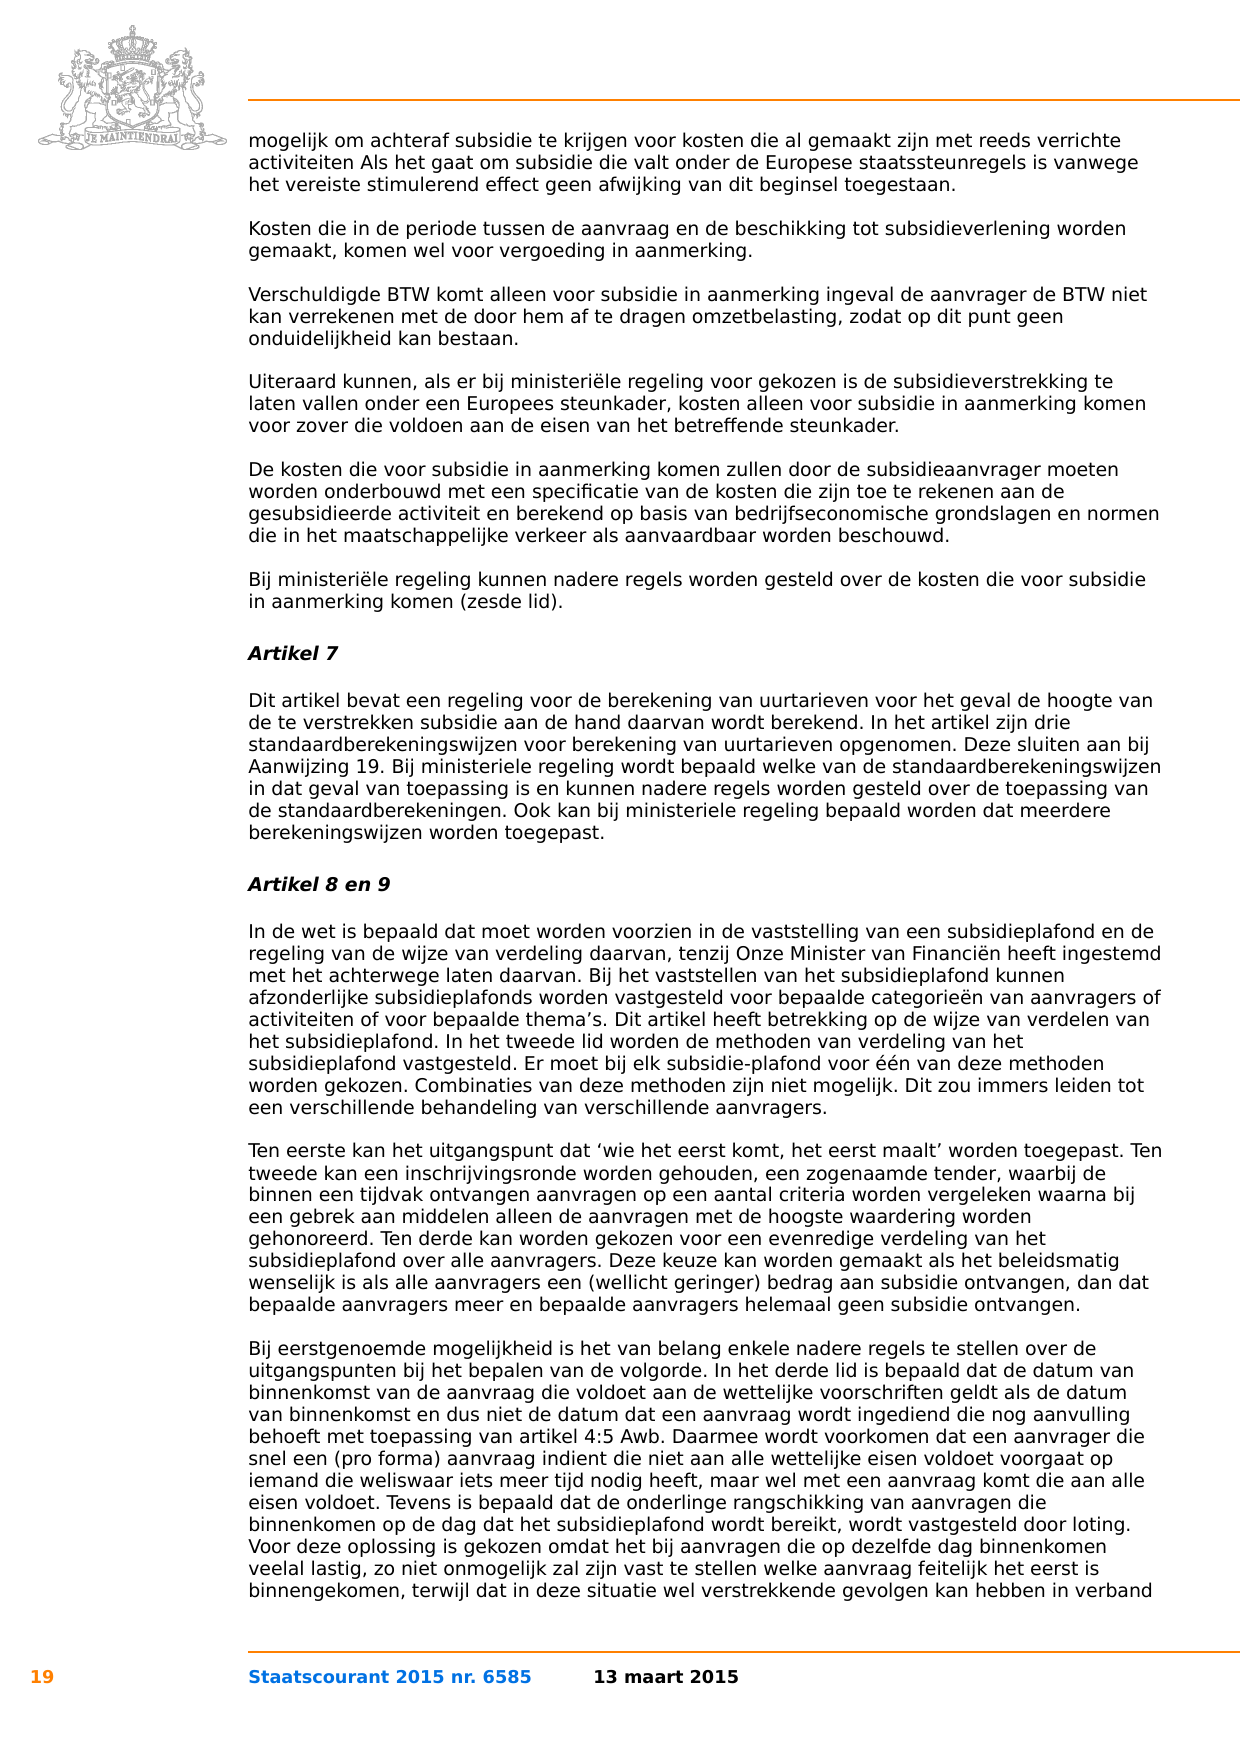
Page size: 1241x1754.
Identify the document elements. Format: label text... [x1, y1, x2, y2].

picture [38, 25, 227, 150]
text Uiteraard kunnen, als er bij ministeriële regeling voor gekozen is de subsidieverstrekking te laten vallen onder een Europees steunkader, kosten alleen voor subsidie in aanmerking komen voor zover die voldoen aan de eisen van het betreffende steunkader. [248, 371, 1163, 437]
text Ten eerste kan het uitgangspunt dat ‘wie het eerst komt, het eerst maalt’ worden toegepast. Ten tweede kan een inschrijvingsronde worden gehouden, een zogenaamde tender, waarbij de binnen een tijdvak ontvangen aanvragen op een aantal criteria worden vergeleken waarna bij een gebrek aan middelen alleen de aanvragen met de hoogste waardering worden gehonoreerd. Ten derde kan worden gekozen voor een evenredige verdeling van het subsidieplafond over alle aanvragers. Deze keuze kan worden gemaakt als het beleidsmatig wenselijk is als alle aanvragers een (wellicht geringer) bedrag aan subsidie ontvangen, dan dat bepaalde aanvragers meer en bepaalde aanvragers helemaal geen subsidie ontvangen. [248, 1140, 1163, 1316]
text In de wet is bepaald dat moet worden voorzien in de vaststelling van een subsidieplafond en de regeling van de wijze van verdeling daarvan, tenzij Onze Minister van Financiën heeft ingestemd met het achterwege laten daarvan. Bij het vaststellen van het subsidieplafond kunnen afzonderlijke subsidieplafonds worden vastgesteld voor bepaalde categorieën van aanvragers of activiteiten of voor bepaalde thema’s. Dit artikel heeft betrekking op de wijze van verdelen van het subsidieplafond. In het tweede lid worden de methoden van verdeling van het subsidieplafond vastgesteld. Er moet bij elk subsidie-plafond voor één van deze methoden worden gekozen. Combinaties van deze methoden zijn niet mogelijk. Dit zou immers leiden tot een verschillende behandeling van verschillende aanvragers. [248, 921, 1163, 1118]
text De kosten die voor subsidie in aanmerking komen zullen door de subsidieaanvrager moeten worden onderbouwd met een specificatie van de kosten die zijn toe te rekenen aan de gesubsidieerde activiteit en berekend op basis van bedrijfseconomische grondslagen en normen die in het maatschappelijke verkeer als aanvaardbaar worden beschouwd. [248, 459, 1163, 547]
text Bij eerstgenoemde mogelijkheid is het van belang enkele nadere regels te stellen over de uitgangspunten bij het bepalen van de volgorde. In het derde lid is bepaald dat de datum van binnenkomst van de aanvraag die voldoet aan de wettelijke voorschriften geldt als de datum van binnenkomst en dus niet de datum dat een aanvraag wordt ingediend die nog aanvulling behoeft met toepassing van artikel 4:5 Awb. Daarmee wordt voorkomen dat een aanvrager die snel een (pro forma) aanvraag indient die niet aan alle wettelijke eisen voldoet voorgaat op iemand die weliswaar iets meer tijd nodig heeft, maar wel met een aanvraag komt die aan alle eisen voldoet. Tevens is bepaald dat de onderlinge rangschikking van aanvragen die binnenkomen op de dag dat het subsidieplafond wordt bereikt, wordt vastgesteld door loting. Voor deze oplossing is gekozen omdat het bij aanvragen die op dezelfde dag binnenkomen veelal lastig, zo niet onmogelijk zal zijn vast te stellen welke aanvraag feitelijk het eerst is binnengekomen, terwijl dat in deze situatie wel verstrekkende gevolgen kan hebben in verband [248, 1338, 1163, 1602]
text Kosten die in de periode tussen de aanvraag en de beschikking tot subsidieverlening worden gemaakt, komen wel voor vergoeding in aanmerking. [248, 218, 1163, 262]
text Bij ministeriële regeling kunnen nadere regels worden gesteld over de kosten die voor subsidie in aanmerking komen (zesde lid). [248, 569, 1163, 613]
text Dit artikel bevat een regeling voor de berekening van uurtarieven voor het geval de hoogte van de te verstrekken subsidie aan de hand daarvan wordt berekend. In het artikel zijn drie standaardberekeningswijzen voor berekening van uurtarieven opgenomen. Deze sluiten aan bij Aanwijzing 19. Bij ministeriele regeling wordt bepaald welke van de standaardberekeningswijzen in dat geval van toepassing is en kunnen nadere regels worden gesteld over de toepassing van de standaardberekeningen. Ook kan bij ministeriele regeling bepaald worden dat meerdere berekeningswijzen worden toegepast. [248, 690, 1163, 844]
subtitle Artikel 8 en 9 [248, 874, 1163, 896]
text Verschuldigde BTW komt alleen voor subsidie in aanmerking ingeval de aanvrager de BTW niet kan verrekenen met de door hem af te dragen omzetbelasting, zodat op dit punt geen onduidelijkheid kan bestaan. [248, 283, 1163, 349]
subtitle Artikel 7 [248, 643, 1163, 665]
text mogelijk om achteraf subsidie te krijgen voor kosten die al gemaakt zijn met reeds verrichte activiteiten Als het gaat om subsidie die valt onder de Europese staatssteunregels is vanwege het vereiste stimulerend effect geen afwijking van dit beginsel toegestaan. [248, 130, 1163, 196]
